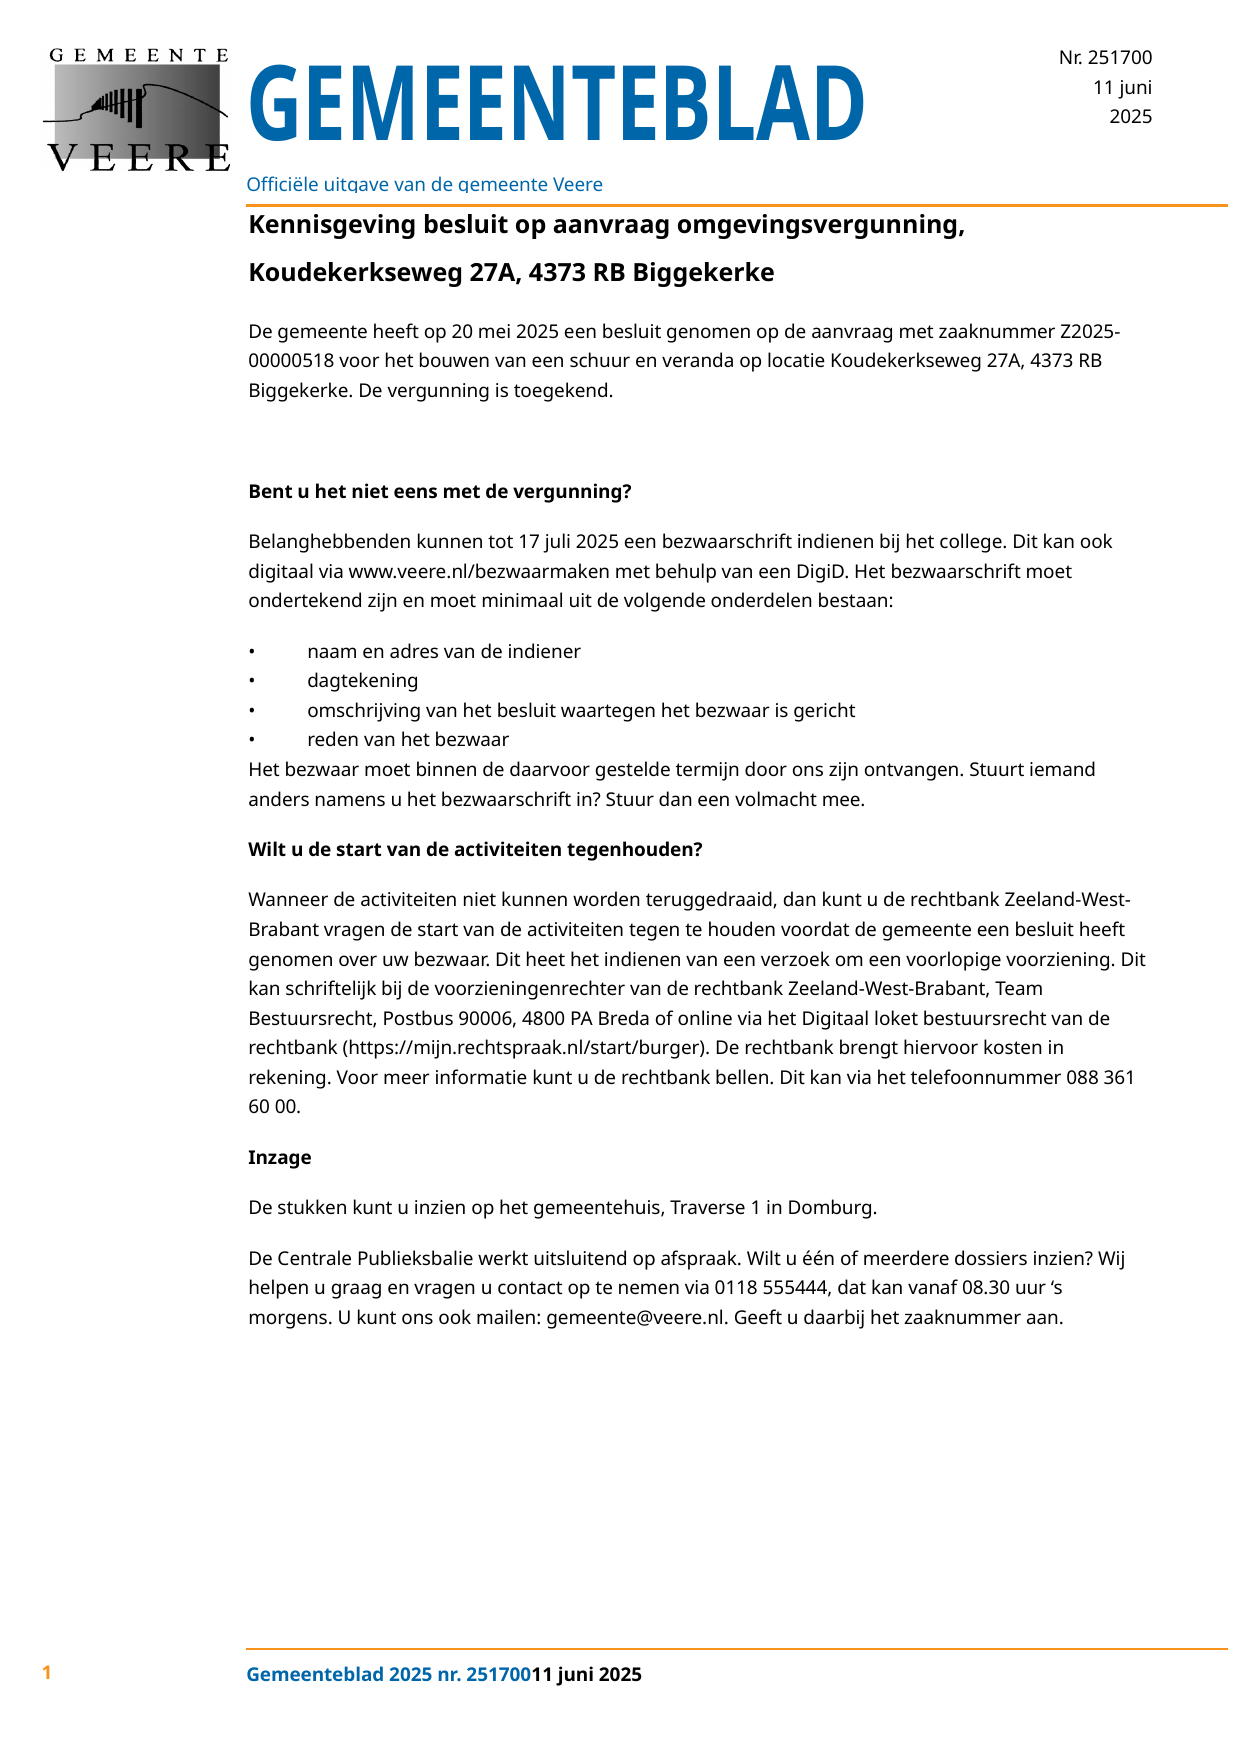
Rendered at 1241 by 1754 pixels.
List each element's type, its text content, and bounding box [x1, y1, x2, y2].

list omschrijving van het besluit waartegen het bezwaar is gericht [248, 697, 1152, 723]
text De gemeente heeft op 20 mei 2025 een besluit genomen op de aanvraag met zaaknummer Z2025-00000518 voor het bouwen van een schuur en veranda op locatie Koudekerkseweg 27A, 4373 RB Biggekerke. De vergunning is toegekend. [248, 318, 1152, 403]
text De Centrale Publieksbalie werkt uitsluitend op afspraak. Wilt u één of meerdere dossiers inzien? Wij helpen u graag en vragen u contact op te nemen via 0118 555444, dat kan vanaf 08.30 uur ‘s morgens. U kunt ons ook mailen: gemeente@veere.nl. Geeft u daarbij het zaaknummer aan. [248, 1245, 1152, 1330]
text Bent u het niet eens met de vergunning? [248, 478, 1152, 504]
list naam en adres van de indiener [248, 638, 1152, 664]
picture [41, 47, 231, 172]
text Belanghebbenden kunnen tot 17 juli 2025 een bezwaarschrift indienen bij het college. Dit kan ook digitaal via www.veere.nl/bezwaarmaken met behulp van een DigiD. Het bezwaarschrift moet ondertekend zijn en moet minimaal uit de volgende onderdelen bestaan: [248, 528, 1152, 613]
list reden van het bezwaar [248, 727, 1152, 752]
text Wilt u de start van de activiteiten tegenhouden? [248, 836, 1152, 862]
list dagtekening [248, 667, 1152, 693]
text Het bezwaar moet binnen de daarvoor gestelde termijn door ons zijn ontvangen. Stuurt iemand anders namens u het bezwaarschrift in? Stuur dan een volmacht mee. [248, 756, 1152, 812]
text Kennisgeving besluit op aanvraag omgevingsvergunning, Koudekerkseweg 27A, 4373 RB Biggekerke [248, 207, 1152, 288]
text Inzage [248, 1144, 1152, 1170]
text De stukken kunt u inzien op het gemeentehuis, Traverse 1 in Domburg. [248, 1194, 1152, 1220]
text Wanneer de activiteiten niet kunnen worden teruggedraaid, dan kunt u de rechtbank Zeeland-West-Brabant vragen de start van de activiteiten tegen te houden voordat de gemeente een besluit heeft genomen over uw bezwaar. Dit heet het indienen van een verzoek om een voorlopige voorziening. Dit kan schriftelijk bij de voorzieningenrechter van de rechtbank Zeeland-West-Brabant, Team Bestuursrecht, Postbus 90006, 4800 PA Breda of online via het Digitaal loket bestuursrecht van de rechtbank (https://mijn.rechtspraak.nl/start/burger). De rechtbank brengt hiervoor kosten in rekening. Voor meer informatie kunt u de rechtbank bellen. Dit kan via het telefoonnummer 088 361 60 00. [248, 887, 1152, 1119]
